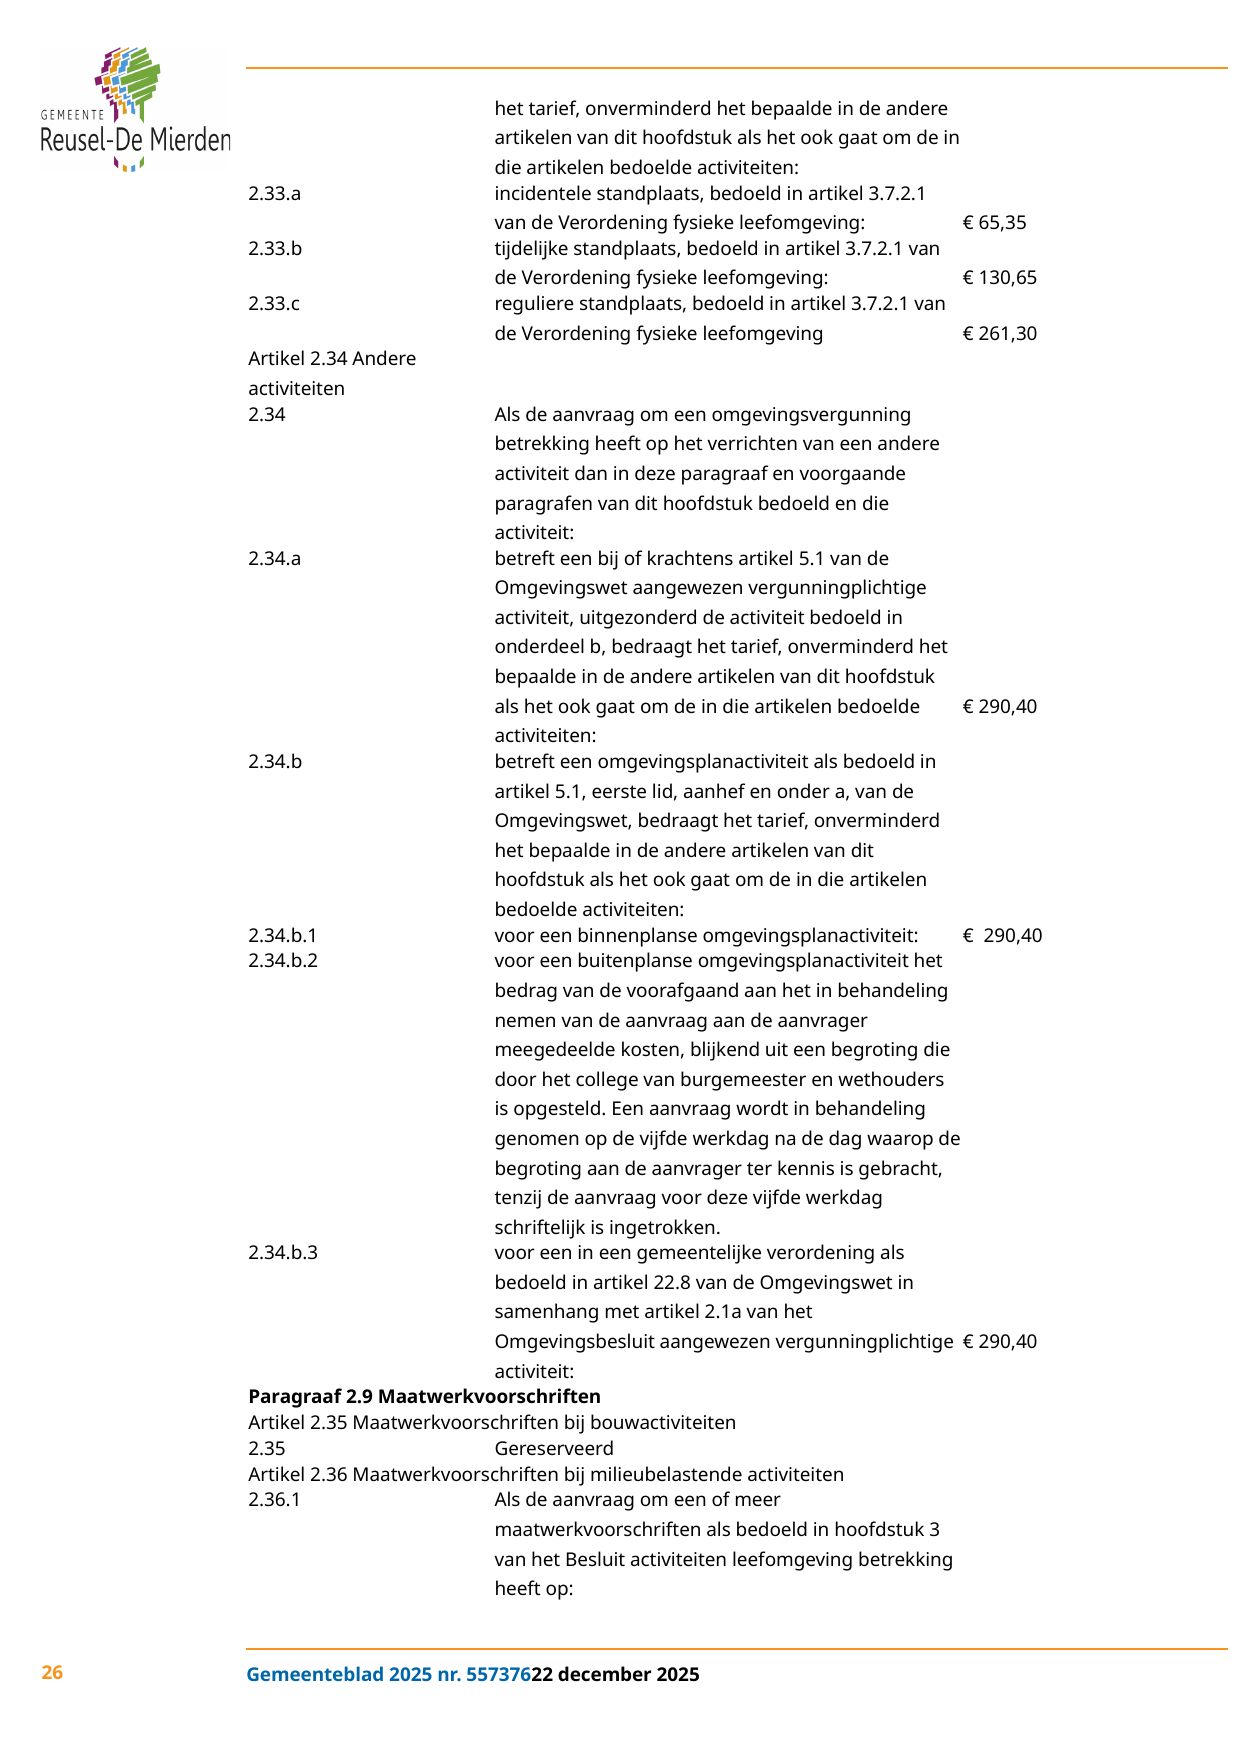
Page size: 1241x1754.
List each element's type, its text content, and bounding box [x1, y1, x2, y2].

table_cell Paragraaf 2.9 Maatwerkvoorschriften [248, 1384, 963, 1409]
table_cell 2.34.b.1 [248, 922, 494, 948]
table_cell 2.34.b.3 [248, 1240, 494, 1384]
table_cell 2.33.b [248, 235, 494, 290]
table_cell [963, 1435, 1152, 1461]
table_cell Als de aanvraag om een of meer maatwerkvoorschriften als bedoeld in hoofdstuk 3 van het Besluit activiteiten leefomgeving betrekking heeft op: [494, 1487, 963, 1601]
table_cell [963, 1384, 1152, 1409]
table_cell 2.34.b [248, 748, 494, 922]
table_cell € 130,65 [963, 235, 1152, 290]
table_cell 2.34.a [248, 545, 494, 748]
table_cell € 65,35 [963, 180, 1152, 235]
table_cell betreft een bij of krachtens artikel 5.1 van de Omgevingswet aangewezen vergunningplichtige activiteit, uitgezonderd de activiteit bedoeld in onderdeel b, bedraagt het tarief, onverminderd het bepaalde in de andere artikelen van dit hoofdstuk als het ook gaat om de in die artikelen bedoelde activiteiten: [494, 545, 963, 748]
table_cell voor een buitenplanse omgevingsplanactiviteit het bedrag van de voorafgaand aan het in behandeling nemen van de aanvraag aan de aanvrager meegedeelde kosten, blijkend uit een begroting die door het college van burgemeester en wethouders is opgesteld. Een aanvraag wordt in behandeling genomen op de vijfde werkdag na de dag waarop de begroting aan de aanvrager ter kennis is gebracht, tenzij de aanvraag voor deze vijfde werkdag schriftelijk is ingetrokken. [494, 948, 963, 1239]
table_cell [963, 346, 1152, 401]
table_cell € 290,40 [963, 545, 1152, 748]
table_cell Artikel 2.34 Andere activiteiten [248, 346, 494, 401]
table_cell Gereserveerd [494, 1435, 963, 1461]
table_cell voor een in een gemeentelijke verordening als bedoeld in artikel 22.8 van de Omgevingswet in samenhang met artikel 2.1a van het Omgevingsbesluit aangewezen vergunningplichtige activiteit: [494, 1240, 963, 1384]
table_cell € 290,40 [963, 1240, 1152, 1384]
table_cell tijdelijke standplaats, bedoeld in artikel 3.7.2.1 van de Verordening fysieke leefomgeving: [494, 235, 963, 290]
table_cell 2.33.a [248, 180, 494, 235]
table_cell reguliere standplaats, bedoeld in artikel 3.7.2.1 van de Verordening fysieke leefomgeving [494, 290, 963, 346]
table_cell betreft een omgevingsplanactiviteit als bedoeld in artikel 5.1, eerste lid, aanhef en onder a, van de Omgevingswet, bedraagt het tarief, onverminderd het bepaalde in de andere artikelen van dit hoofdstuk als het ook gaat om de in die artikelen bedoelde activiteiten: [494, 748, 963, 922]
table_cell [963, 1487, 1152, 1601]
table_cell € 261,30 [963, 290, 1152, 346]
table_cell 2.35 [248, 1435, 494, 1461]
table_cell [494, 346, 963, 401]
table_cell het tarief, onverminderd het bepaalde in de andere artikelen van dit hoofdstuk als het ook gaat om de in die artikelen bedoelde activiteiten: [494, 95, 963, 180]
table_cell 2.36.1 [248, 1487, 494, 1601]
table_cell Artikel 2.36 Maatwerkvoorschriften bij milieubelastende activiteiten [248, 1461, 963, 1487]
table_cell incidentele standplaats, bedoeld in artikel 3.7.2.1 van de Verordening fysieke leefomgeving: [494, 180, 963, 235]
picture [41, 47, 231, 172]
table_cell Als de aanvraag om een omgevingsvergunning betrekking heeft op het verrichten van een andere activiteit dan in deze paragraaf en voorgaande paragrafen van dit hoofdstuk bedoeld en die activiteit: [494, 401, 963, 545]
table_cell 2.33.c [248, 290, 494, 346]
table_cell 2.34 [248, 401, 494, 545]
table_cell [963, 948, 1152, 1239]
table_cell voor een binnenplanse omgevingsplanactiviteit: [494, 922, 963, 948]
table_cell [963, 748, 1152, 922]
table_cell [248, 95, 494, 180]
table_cell [963, 1461, 1152, 1487]
table_cell [963, 95, 1152, 180]
table_cell [963, 1409, 1152, 1435]
table_cell 2.34.b.2 [248, 948, 494, 1239]
table_cell Artikel 2.35 Maatwerkvoorschriften bij bouwactiviteiten [248, 1409, 963, 1435]
table_cell [963, 401, 1152, 545]
table_cell € 290,40 [963, 922, 1152, 948]
